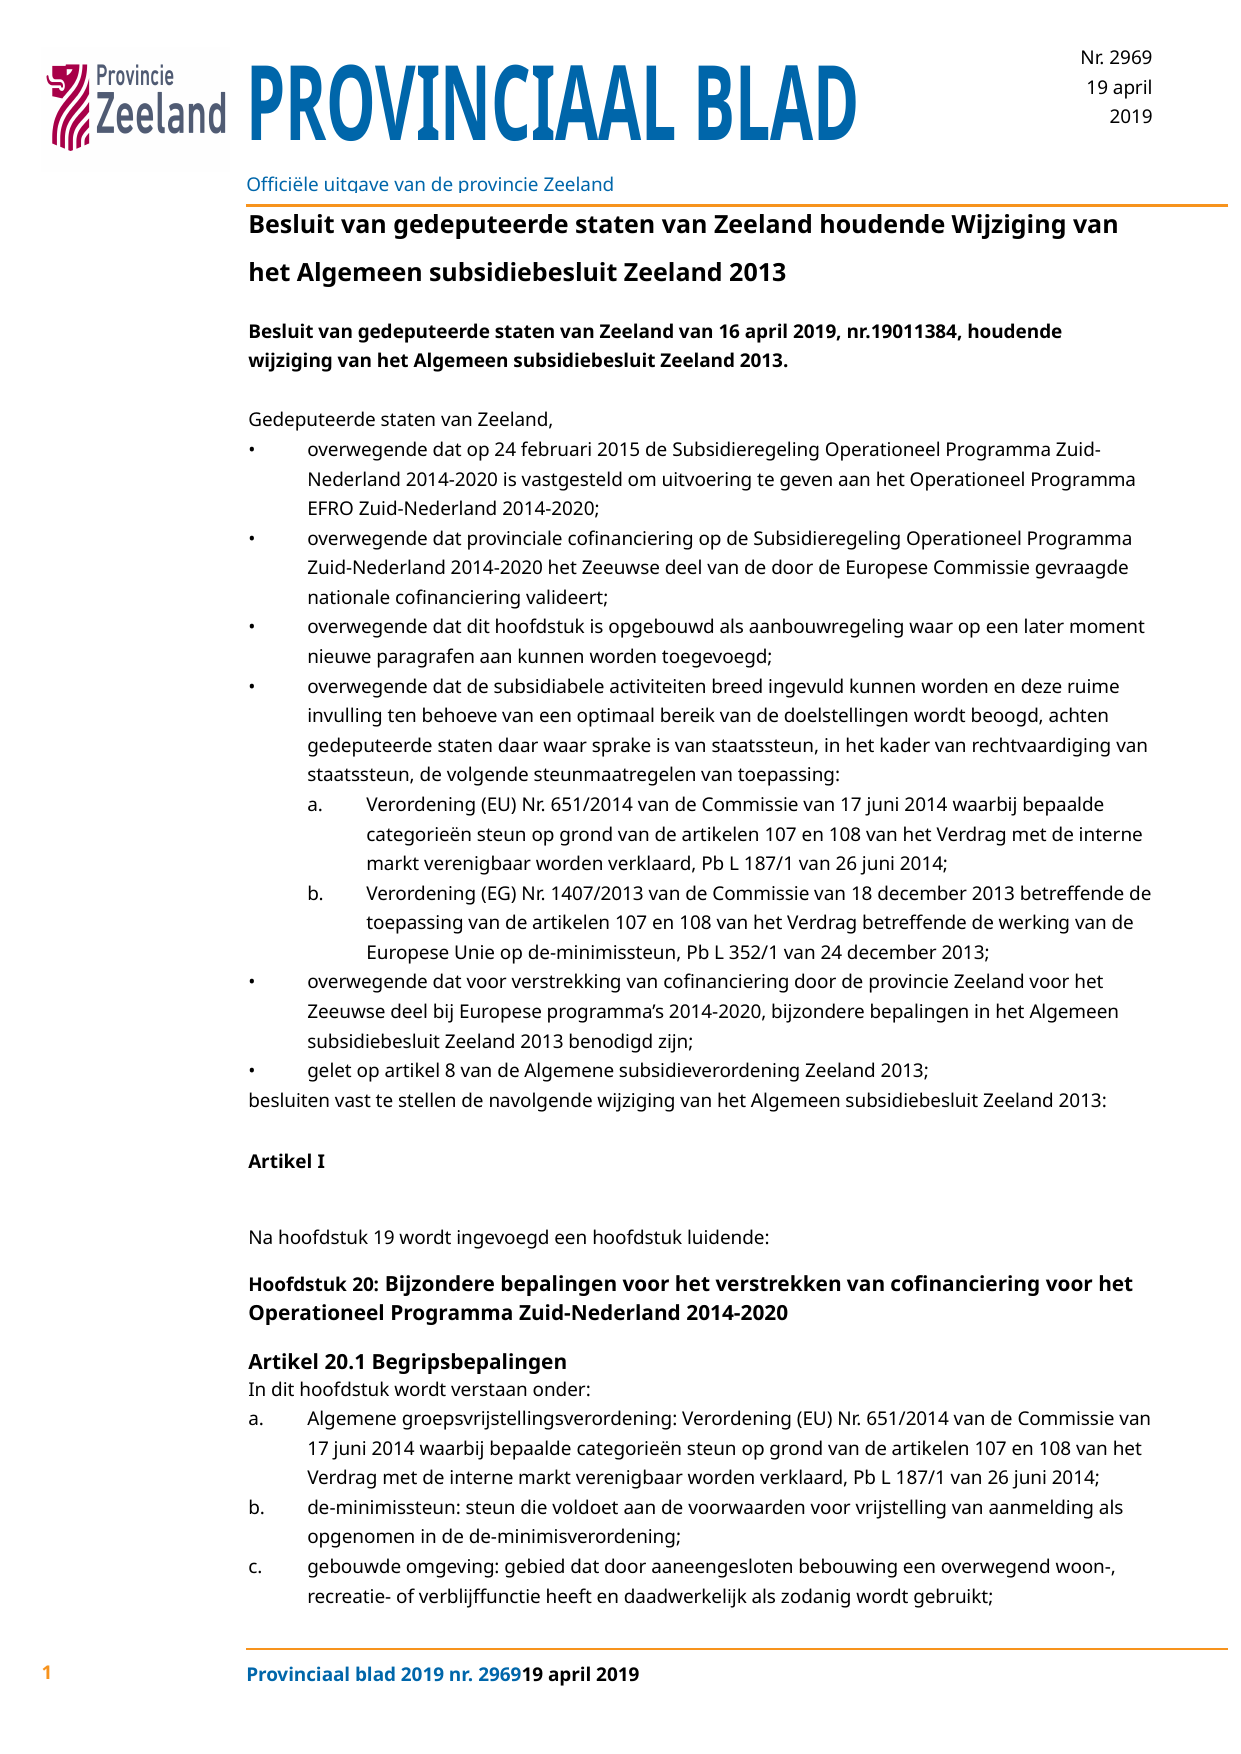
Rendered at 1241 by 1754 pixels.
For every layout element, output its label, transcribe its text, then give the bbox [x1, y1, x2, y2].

list overwegende dat provinciale cofinanciering op de Subsidieregeling Operationeel Programma Zuid-Nederland 2014-2020 het Zeeuwse deel van de door de Europese Commissie gevraagde nationale cofinanciering valideert; [248, 525, 1152, 610]
list overwegende dat de subsidiabele activiteiten breed ingevuld kunnen worden en deze ruime invulling ten behoeve van een optimaal bereik van de doelstellingen wordt beoogd, achten gedeputeerde staten daar waar sprake is van staatssteun, in het kader van rechtvaardiging van staatssteun, de volgende steunmaatregelen van toepassing: [248, 673, 1152, 787]
list Verordening (EU) Nr. 651/2014 van de Commissie van 17 juni 2014 waarbij bepaalde categorieën steun op grond van de artikelen 107 en 108 van het Verdrag met de interne markt verenigbaar worden verklaard, Pb L 187/1 van 26 juni 2014; [307, 791, 1152, 876]
text Artikel I [248, 1146, 1152, 1175]
list gelet op artikel 8 van de Algemene subsidieverordening Zeeland 2013; [248, 1057, 1152, 1083]
text Na hoofdstuk 19 wordt ingevoegd een hoofdstuk luidende: [248, 1224, 1152, 1250]
list Algemene groepsvrijstellingsverordening: Verordening (EU) Nr. 651/2014 van de Commissie van 17 juni 2014 waarbij bepaalde categorieën steun op grond van de artikelen 107 en 108 van het Verdrag met de interne markt verenigbaar worden verklaard, Pb L 187/1 van 26 juni 2014; [248, 1405, 1152, 1490]
list overwegende dat dit hoofdstuk is opgebouwd als aanbouwregeling waar op een later moment nieuwe paragrafen aan kunnen worden toegevoegd; [248, 614, 1152, 669]
list overwegende dat voor verstrekking van cofinanciering door de provincie Zeeland voor het Zeeuwse deel bij Europese programma’s 2014-2020, bijzondere bepalingen in het Algemeen subsidiebesluit Zeeland 2013 benodigd zijn; [248, 969, 1152, 1054]
text Besluit van gedeputeerde staten van Zeeland van 16 april 2019, nr.19011384, houdende wijziging van het Algemeen subsidiebesluit Zeeland 2013. [248, 318, 1152, 373]
text In dit hoofdstuk wordt verstaan onder: [248, 1376, 1152, 1401]
list gebouwde omgeving: gebied dat door aaneengesloten bebouwing een overwegend woon-, recreatie- of verblijffunctie heeft en daadwerkelijk als zodanig wordt gebruikt; [248, 1553, 1152, 1608]
picture [41, 47, 231, 172]
text Besluit van gedeputeerde staten van Zeeland houdende Wijziging van het Algemeen subsidiebesluit Zeeland 2013 [248, 207, 1152, 288]
text Artikel 20.1 Begripsbepalingen [248, 1347, 1152, 1376]
list de-minimissteun: steun die voldoet aan de voorwaarden voor vrijstelling van aanmelding als opgenomen in de de-minimisverordening; [248, 1494, 1152, 1549]
list Verordening (EG) Nr. 1407/2013 van de Commissie van 18 december 2013 betreffende de toepassing van de artikelen 107 en 108 van het Verdrag betreffende de werking van de Europese Unie op de-minimissteun, Pb L 352/1 van 24 december 2013; [307, 880, 1152, 965]
text Hoofdstuk 20: Bijzondere bepalingen voor het verstrekken van cofinanciering voor het Operationeel Programma Zuid-Nederland 2014-2020 [248, 1269, 1152, 1326]
text Gedeputeerde staten van Zeeland, [248, 407, 1152, 432]
text besluiten vast te stellen de navolgende wijziging van het Algemeen subsidiebesluit Zeeland 2013: [248, 1087, 1152, 1113]
list overwegende dat op 24 februari 2015 de Subsidieregeling Operationeel Programma Zuid-Nederland 2014-2020 is vastgesteld om uitvoering te geven aan het Operationeel Programma EFRO Zuid-Nederland 2014-2020; [248, 436, 1152, 521]
